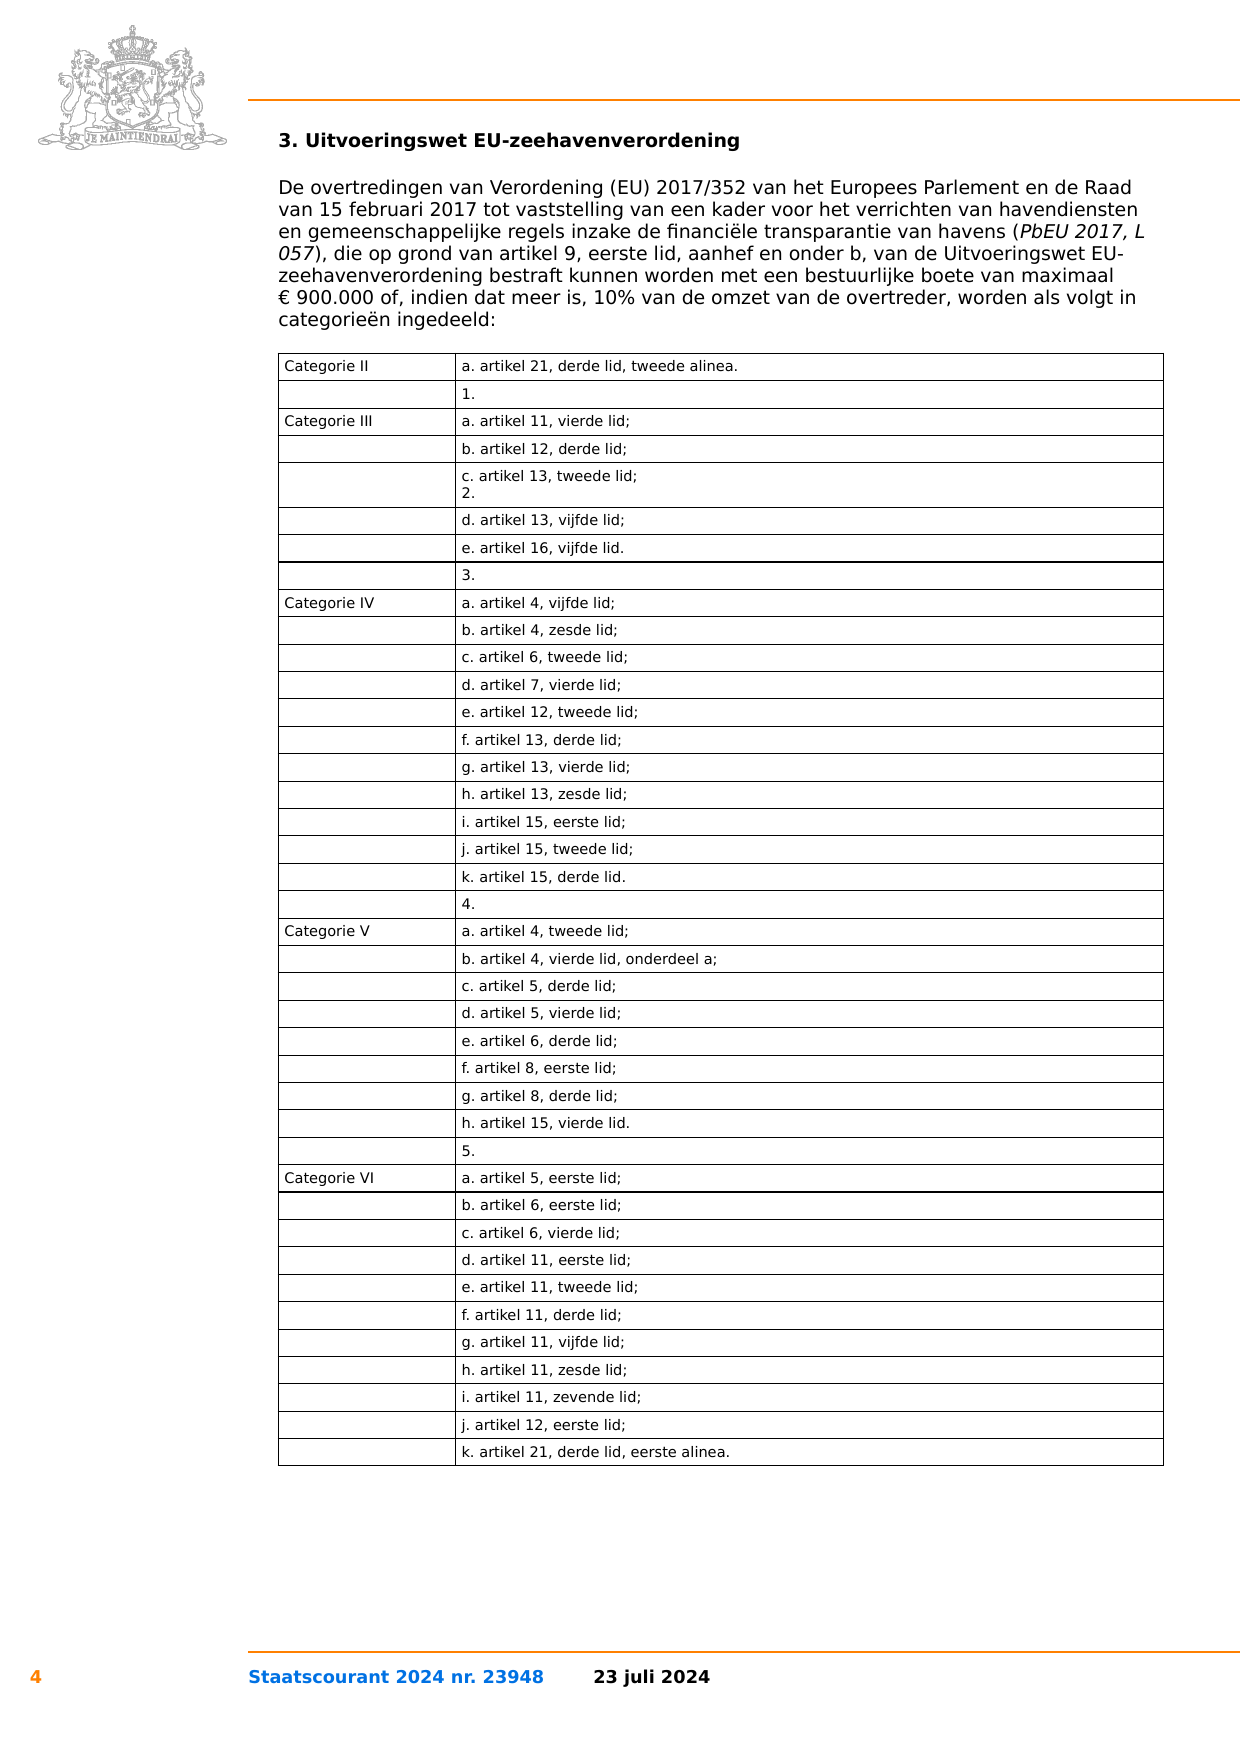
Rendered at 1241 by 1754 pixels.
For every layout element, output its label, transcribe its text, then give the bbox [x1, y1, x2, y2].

table_cell [279, 436, 455, 462]
table_cell [279, 727, 455, 753]
table_cell [279, 1412, 455, 1438]
table_cell Categorie VI [279, 1165, 455, 1191]
table_cell f. artikel 11, derde lid; [456, 1302, 1163, 1328]
table_cell d. artikel 7, vierde lid; [456, 672, 1163, 698]
table_cell h. artikel 11, zesde lid; [456, 1357, 1163, 1383]
table_cell [279, 1439, 455, 1465]
table_cell [279, 864, 455, 890]
table_cell a. artikel 4, vijfde lid; [456, 590, 1163, 616]
table_cell [279, 1220, 455, 1246]
table_cell [279, 1110, 455, 1137]
table_cell 4. [456, 891, 1163, 917]
table_cell Categorie V [279, 919, 455, 945]
table_cell [279, 1357, 455, 1383]
table_cell [279, 891, 455, 917]
table_cell [279, 809, 455, 835]
table_header Categorie II [279, 354, 455, 380]
table_cell [279, 463, 455, 507]
table_cell b. artikel 6, eerste lid; [456, 1193, 1163, 1219]
table_cell [279, 1083, 455, 1109]
table_cell g. artikel 8, derde lid; [456, 1083, 1163, 1109]
table_cell h. artikel 15, vierde lid. [456, 1110, 1163, 1137]
table_cell a. artikel 4, tweede lid; [456, 919, 1163, 945]
table_cell [279, 617, 455, 643]
table_cell [279, 535, 455, 561]
table_cell [279, 381, 455, 407]
table_cell c. artikel 5, derde lid; [456, 973, 1163, 1000]
table_cell d. artikel 13, vijfde lid; [456, 508, 1163, 534]
table_cell [279, 699, 455, 726]
table_cell e. artikel 11, tweede lid; [456, 1275, 1163, 1301]
table_cell c. artikel 6, vierde lid; [456, 1220, 1163, 1246]
text De overtredingen van Verordening (EU) 2017/352 van het Europees Parlement en de Raad van 15 februari 2017 tot vaststelling van een kader voor het verrichten van havendiensten en gemeenschappelijke regels inzake de financiële transparantie van havens (PbEU 2017, L 057), die op grond van artikel 9, eerste lid, aanhef en onder b, van de Uitvoeringswet EU-zeehavenverordening bestraft kunnen worden met een bestuurlijke boete van maximaal € 900.000 of, indien dat meer is, 10% van de omzet van de overtreder, worden als volgt in categorieën ingedeeld: [278, 177, 1163, 331]
table_cell c. artikel 13, tweede lid; 2. [456, 463, 1163, 507]
subtitle 3. Uitvoeringswet EU-zeehavenverordening [278, 130, 1163, 152]
table_cell e. artikel 12, tweede lid; [456, 699, 1163, 726]
table_cell [279, 1138, 455, 1164]
table_cell [279, 1275, 455, 1301]
table_cell [279, 836, 455, 863]
table_cell g. artikel 13, vierde lid; [456, 754, 1163, 781]
table_cell c. artikel 6, tweede lid; [456, 645, 1163, 671]
table_cell [279, 1302, 455, 1328]
table_cell [279, 973, 455, 1000]
table_cell Categorie III [279, 409, 455, 435]
table_cell [279, 1001, 455, 1027]
table_cell 3. [456, 563, 1163, 589]
table_header a. artikel 21, derde lid, tweede alinea. [456, 354, 1163, 380]
table_cell [279, 754, 455, 781]
table_cell 1. [456, 381, 1163, 407]
table_cell b. artikel 4, zesde lid; [456, 617, 1163, 643]
table_cell f. artikel 8, eerste lid; [456, 1056, 1163, 1082]
table_cell [279, 672, 455, 698]
table_cell [279, 782, 455, 808]
table_cell Categorie IV [279, 590, 455, 616]
table_cell b. artikel 12, derde lid; [456, 436, 1163, 462]
table_cell d. artikel 11, eerste lid; [456, 1247, 1163, 1274]
table_cell g. artikel 11, vijfde lid; [456, 1330, 1163, 1356]
picture [38, 25, 227, 150]
table_cell a. artikel 11, vierde lid; [456, 409, 1163, 435]
table_cell i. artikel 15, eerste lid; [456, 809, 1163, 835]
table_cell [279, 645, 455, 671]
table_cell e. artikel 6, derde lid; [456, 1028, 1163, 1054]
table_cell i. artikel 11, zevende lid; [456, 1384, 1163, 1411]
table_cell 5. [456, 1138, 1163, 1164]
table_cell j. artikel 12, eerste lid; [456, 1412, 1163, 1438]
table_cell [279, 1384, 455, 1411]
table_cell [279, 1247, 455, 1274]
table_cell b. artikel 4, vierde lid, onderdeel a; [456, 946, 1163, 972]
table_cell [279, 1330, 455, 1356]
table_cell [279, 946, 455, 972]
table_cell k. artikel 21, derde lid, eerste alinea. [456, 1439, 1163, 1465]
table_cell [279, 1056, 455, 1082]
table_cell e. artikel 16, vijfde lid. [456, 535, 1163, 561]
table_cell [279, 1028, 455, 1054]
table_cell f. artikel 13, derde lid; [456, 727, 1163, 753]
table_cell [279, 563, 455, 589]
table_cell j. artikel 15, tweede lid; [456, 836, 1163, 863]
table_cell [279, 1193, 455, 1219]
table_cell h. artikel 13, zesde lid; [456, 782, 1163, 808]
table_cell k. artikel 15, derde lid. [456, 864, 1163, 890]
table_cell a. artikel 5, eerste lid; [456, 1165, 1163, 1191]
table_cell d. artikel 5, vierde lid; [456, 1001, 1163, 1027]
table_cell [279, 508, 455, 534]
